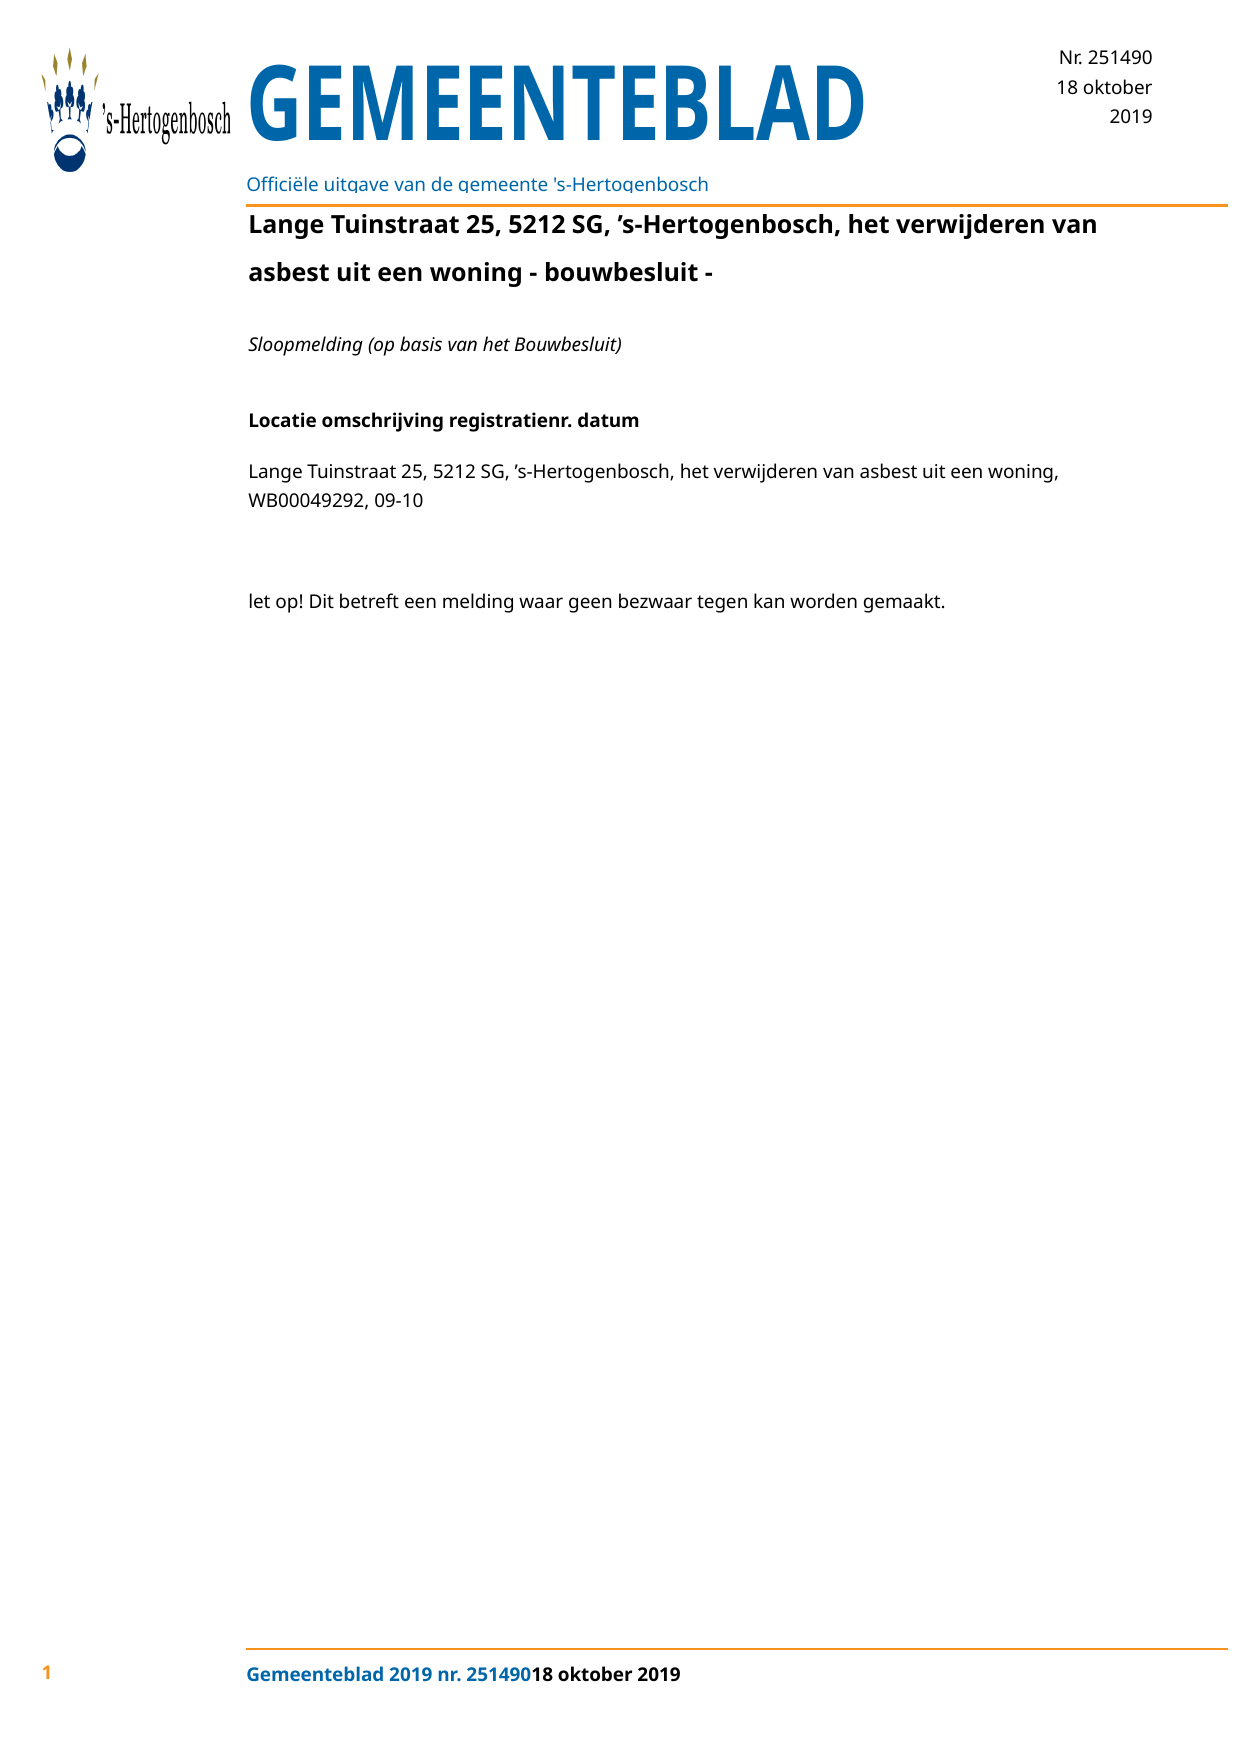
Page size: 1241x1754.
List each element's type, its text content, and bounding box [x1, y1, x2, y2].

text let op! Dit betreft een melding waar geen bezwaar tegen kan worden gemaakt. [248, 588, 1152, 614]
text Lange Tuinstraat 25, 5212 SG, ’s-Hertogenbosch, het verwijderen van asbest uit een woning - bouwbesluit - [248, 207, 1152, 288]
text Locatie omschrijving registratienr. datum [248, 408, 1152, 433]
picture [41, 47, 231, 172]
text Lange Tuinstraat 25, 5212 SG, ’s-Hertogenbosch, het verwijderen van asbest uit een woning, WB00049292, 09-10 [248, 458, 1152, 513]
text Sloopmelding (op basis van het Bouwbesluit) [248, 331, 1152, 357]
